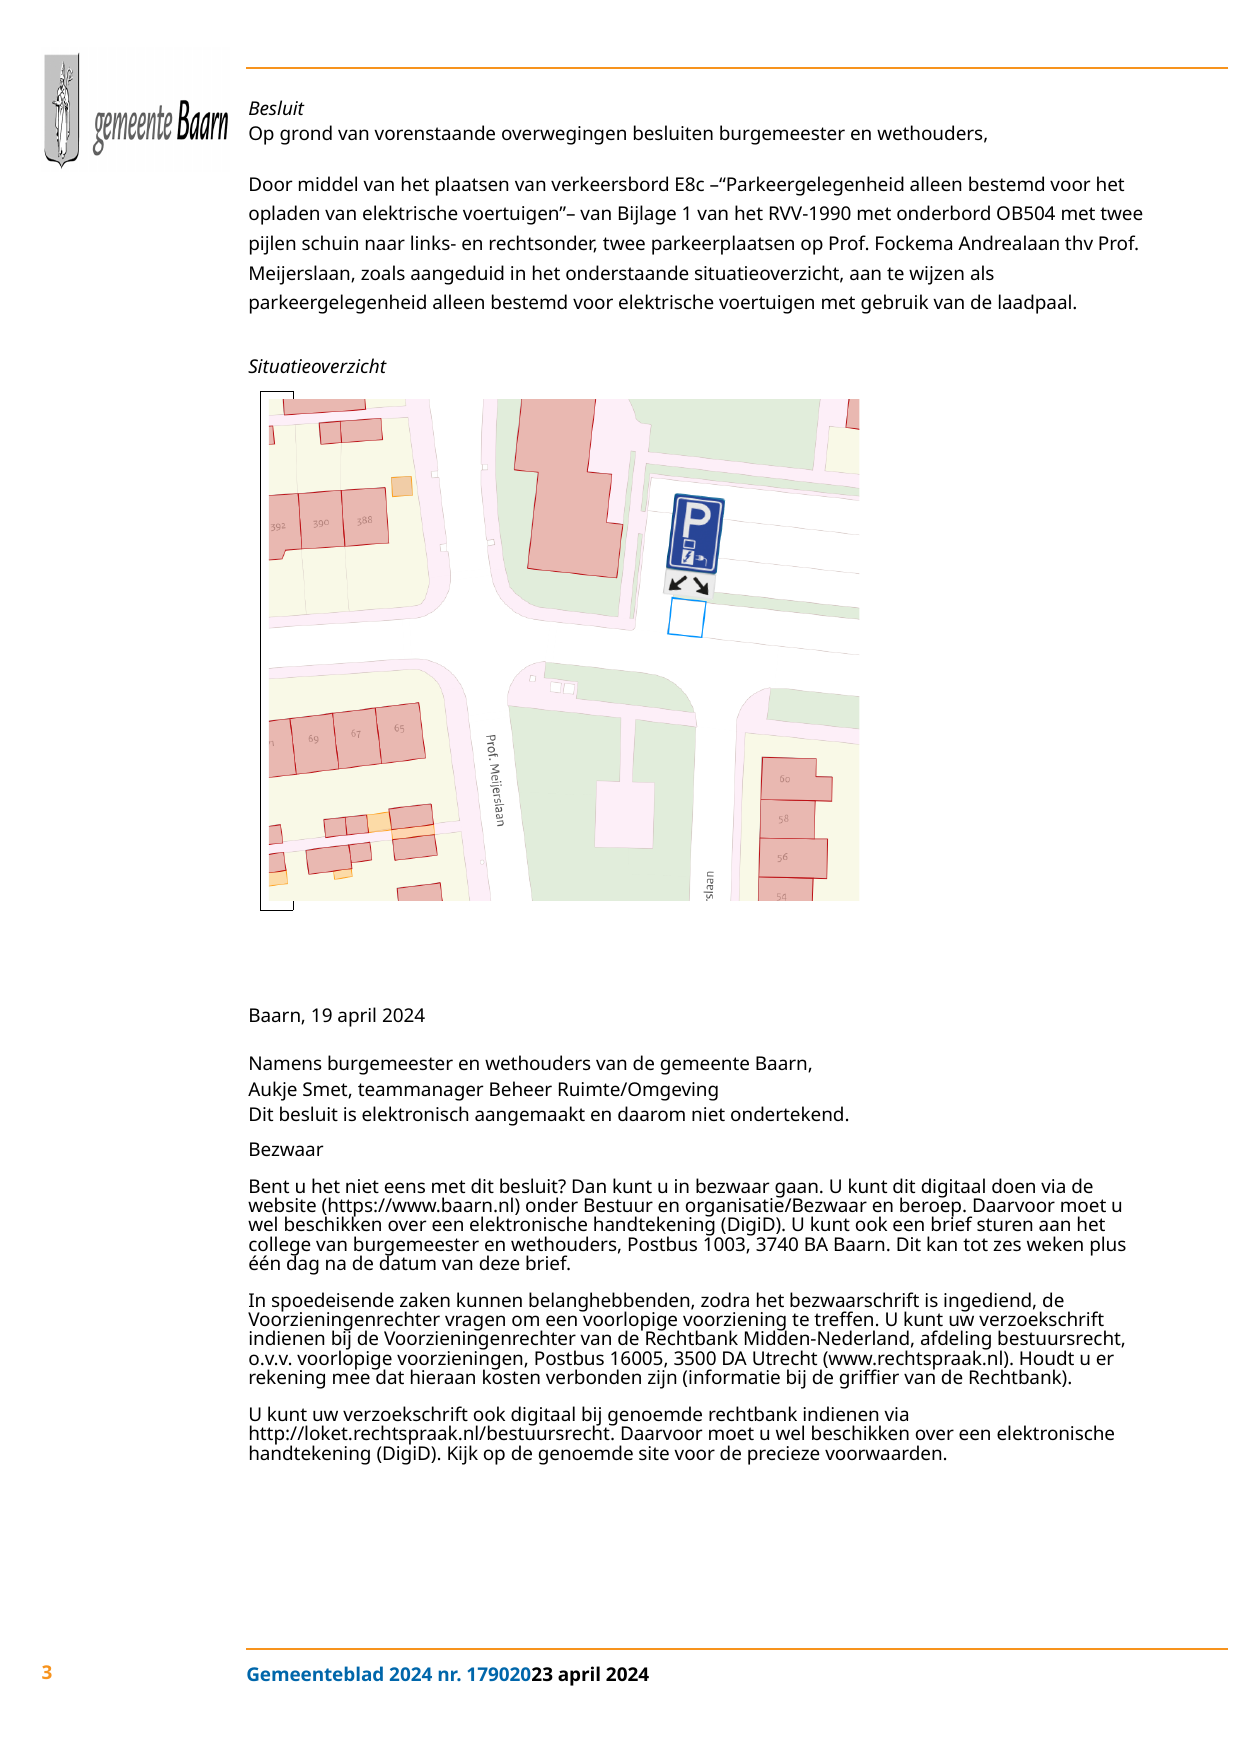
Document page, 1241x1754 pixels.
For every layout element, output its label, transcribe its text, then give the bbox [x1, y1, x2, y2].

text Bent u het niet eens met dit besluit? Dan kunt u in bezwaar gaan. U kunt dit digitaal doen via de website (https://www.baarn.nl) onder Bestuur en organisatie/Bezwaar en beroep. Daarvoor moet u wel beschikken over een elektronische handtekening (DigiD). U kunt ook een brief sturen aan het college van burgemeester en wethouders, Postbus 1003, 3740 BA Baarn. Dit kan tot zes weken plus één dag na de datum van deze brief. [248, 1178, 1152, 1274]
text U kunt uw verzoekschrift ook digitaal bij genoemde rechtbank indienen via http://loket.rechtspraak.nl/bestuursrecht. Daarvoor moet u wel beschikken over een elektronische handtekening (DigiD). Kijk op de genoemde site voor de precieze voorwaarden. [248, 1406, 1152, 1464]
text Dit besluit is elektronisch aangemaakt en daarom niet ondertekend. [248, 1101, 1152, 1127]
text Situatieoverzicht [248, 353, 1152, 379]
text Besluit [248, 95, 1152, 121]
text Namens burgemeester en wethouders van de gemeente Baarn, [248, 1050, 1152, 1076]
text Op grond van vorenstaande overwegingen besluiten burgemeester en wethouders, [248, 121, 1152, 146]
text Aukje Smet, teammanager Beheer Ruimte/Omgeving [248, 1076, 1152, 1101]
picture [41, 47, 231, 172]
text Door middel van het plaatsen van verkeersbord E8c –“Parkeergelegenheid alleen bestemd voor het opladen van elektrische voertuigen”– van Bijlage 1 van het RVV-1990 met onderbord OB504 met twee pijlen schuin naar links- en rechtsonder, twee parkeerplaatsen op Prof. Fockema Andrealaan thv Prof. Meijerslaan, zoals aangeduid in het onderstaande situatieoverzicht, aan te wijzen als parkeergelegenheid alleen bestemd voor elektrische voertuigen met gebruik van de laadpaal. [248, 171, 1152, 315]
text Baarn, 19 april 2024 [248, 1002, 1152, 1028]
picture [268, 399, 860, 901]
text Bezwaar [248, 1141, 1152, 1160]
text In spoedeisende zaken kunnen belanghebbenden, zodra het bezwaarschrift is ingediend, de Voorzieningenrechter vragen om een voorlopige voorziening te treffen. U kunt uw verzoekschrift indienen bij de Voorzieningenrechter van de Rechtbank Midden-Nederland, afdeling bestuursrecht, o.v.v. voorlopige voorzieningen, Postbus 16005, 3500 DA Utrecht (www.rechtspraak.nl). Houdt u er rekening mee dat hieraan kosten verbonden zijn (informatie bij de griffier van de Rechtbank). [248, 1292, 1152, 1388]
